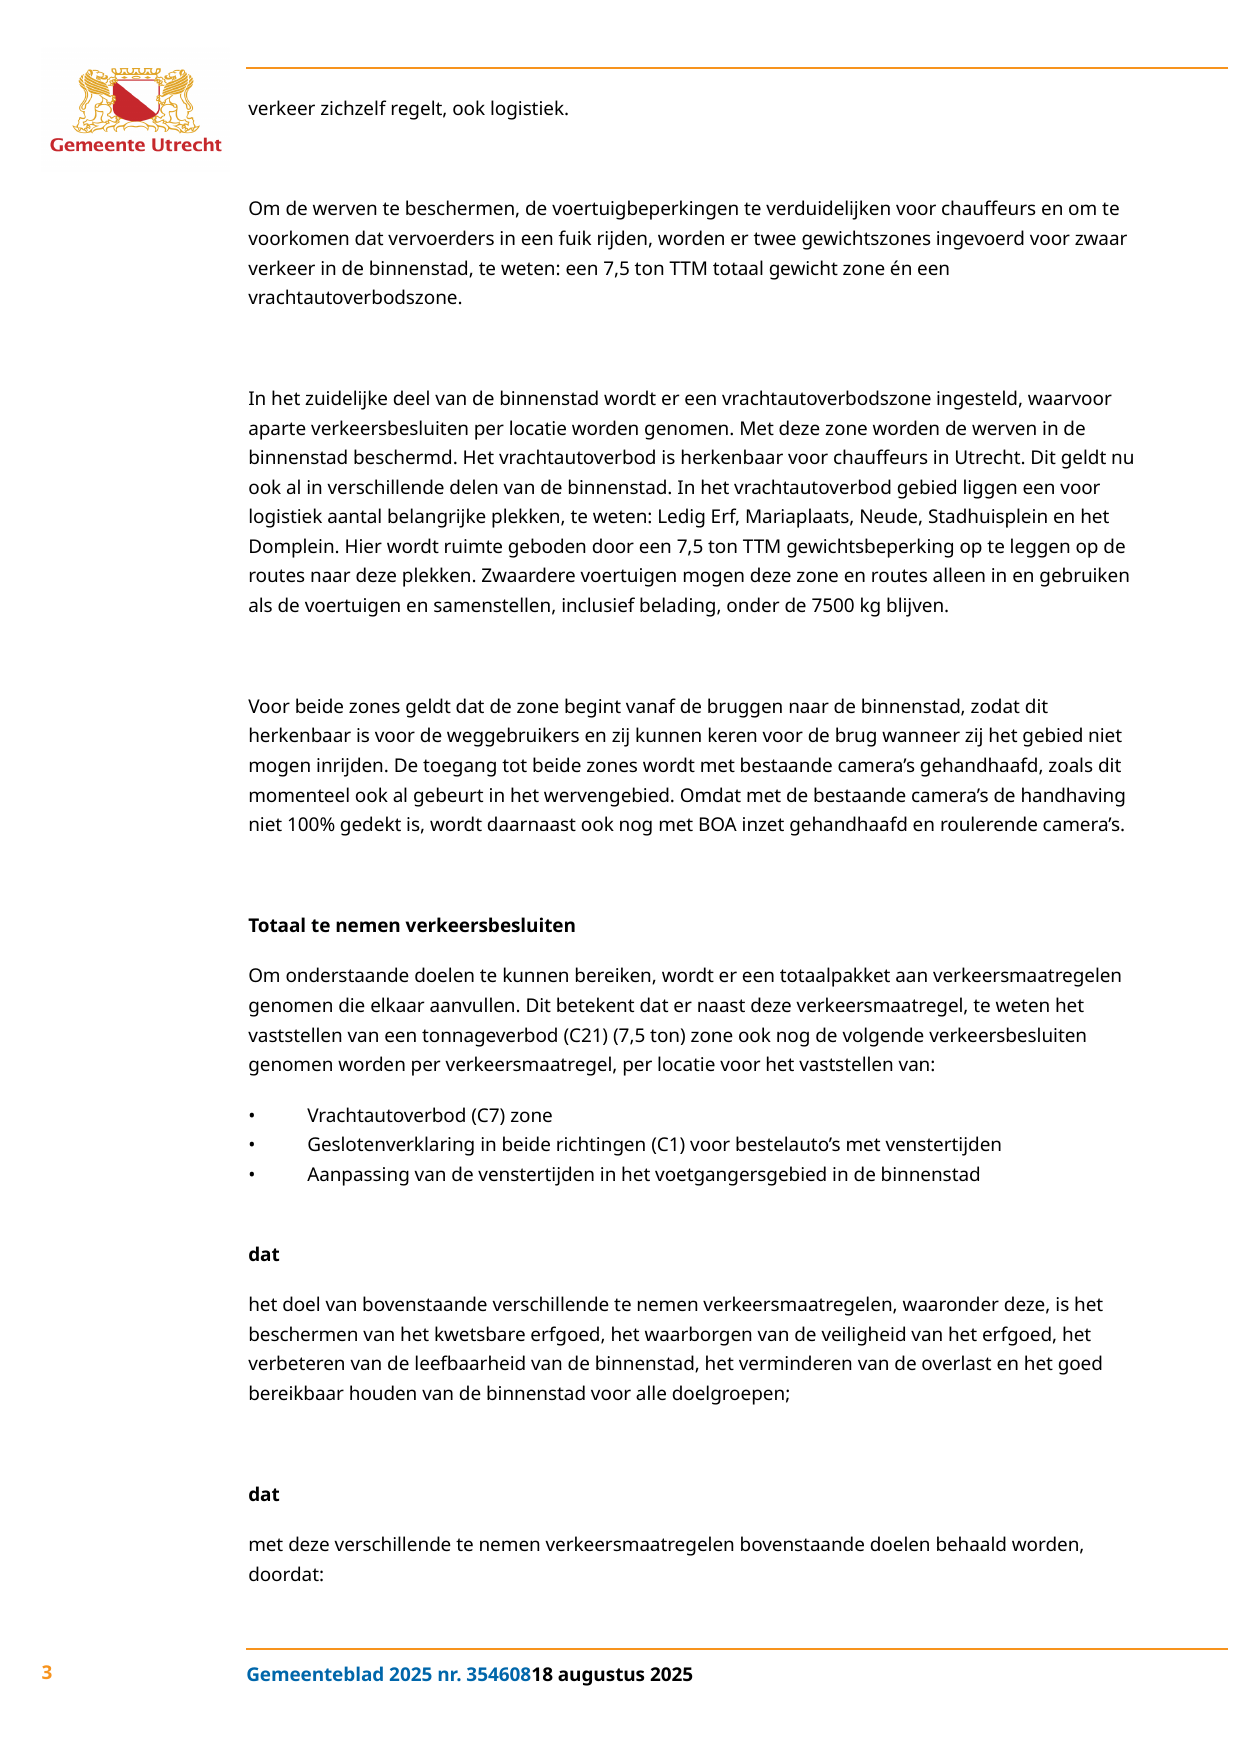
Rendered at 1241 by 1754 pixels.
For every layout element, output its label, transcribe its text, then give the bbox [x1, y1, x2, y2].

text dat [248, 1481, 1152, 1507]
list Vrachtautoverbod (C7) zone [248, 1102, 1152, 1128]
text Om onderstaande doelen te kunnen bereiken, wordt er een totaalpakket aan verkeersmaatregelen genomen die elkaar aanvullen. Dit betekent dat er naast deze verkeersmaatregel, te weten het vaststellen van een tonnageverbod (C21) (7,5 ton) zone ook nog de volgende verkeersbesluiten genomen worden per verkeersmaatregel, per locatie voor het vaststellen van: [248, 963, 1152, 1077]
text Om de werven te beschermen, de voertuigbeperkingen te verduidelijken voor chauffeurs en om te voorkomen dat vervoerders in een fuik rijden, worden er twee gewichtszones ingevoerd voor zwaar verkeer in de binnenstad, te weten: een 7,5 ton TTM totaal gewicht zone én een vrachtautoverbodszone. [248, 196, 1152, 310]
text verkeer zichzelf regelt, ook logistiek. [248, 95, 1152, 121]
text In het zuidelijke deel van de binnenstad wordt er een vrachtautoverbodszone ingesteld, waarvoor aparte verkeersbesluiten per locatie worden genomen. Met deze zone worden de werven in de binnenstad beschermd. Het vrachtautoverbod is herkenbaar voor chauffeurs in Utrecht. Dit geldt nu ook al in verschillende delen van de binnenstad. In het vrachtautoverbod gebied liggen een voor logistiek aantal belangrijke plekken, te weten: Ledig Erf, Mariaplaats, Neude, Stadhuisplein en het Domplein. Hier wordt ruimte geboden door een 7,5 ton TTM gewichtsbeperking op te leggen op de routes naar deze plekken. Zwaardere voertuigen mogen deze zone en routes alleen in en gebruiken als de voertuigen en samenstellen, inclusief belading, onder de 7500 kg blijven. [248, 385, 1152, 618]
text Totaal te nemen verkeersbesluiten [248, 912, 1152, 938]
picture [41, 47, 231, 172]
text dat [248, 1241, 1152, 1267]
text het doel van bovenstaande verschillende te nemen verkeersmaatregelen, waaronder deze, is het beschermen van het kwetsbare erfgoed, het waarborgen van de veiligheid van het erfgoed, het verbeteren van de leefbaarheid van de binnenstad, het verminderen van de overlast en het goed bereikbaar houden van de binnenstad voor alle doelgroepen; [248, 1291, 1152, 1406]
list Geslotenverklaring in beide richtingen (C1) voor bestelauto’s met venstertijden [248, 1131, 1152, 1157]
list Aanpassing van de venstertijden in het voetgangersgebied in de binnenstad [248, 1161, 1152, 1187]
text Voor beide zones geldt dat de zone begint vanaf de bruggen naar de binnenstad, zodat dit herkenbaar is voor de weggebruikers en zij kunnen keren voor de brug wanneer zij het gebied niet mogen inrijden. De toegang tot beide zones wordt met bestaande camera’s gehandhaafd, zoals dit momenteel ook al gebeurt in het wervengebied. Omdat met de bestaande camera’s de handhaving niet 100% gedekt is, wordt daarnaast ook nog met BOA inzet gehandhaafd en roulerende camera’s. [248, 693, 1152, 837]
text met deze verschillende te nemen verkeersmaatregelen bovenstaande doelen behaald worden, doordat: [248, 1531, 1152, 1587]
